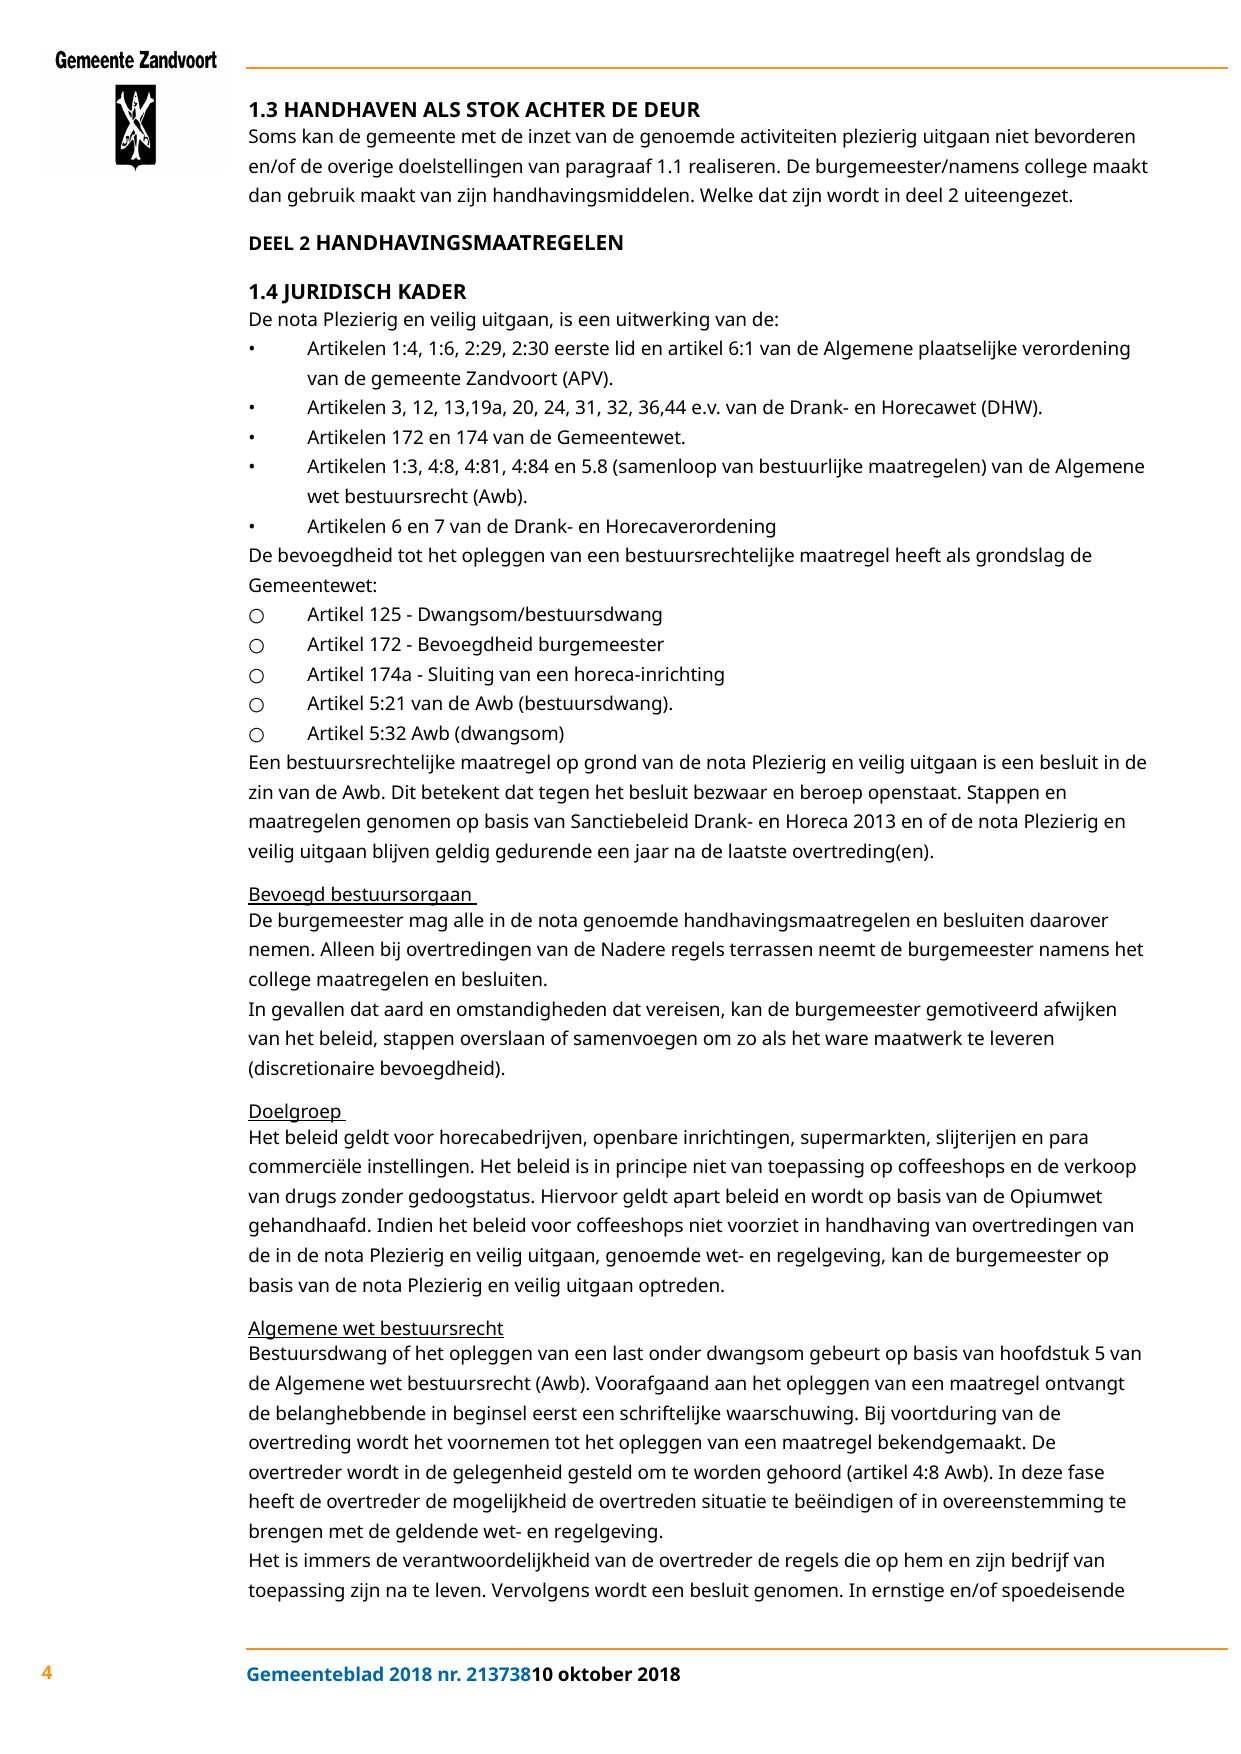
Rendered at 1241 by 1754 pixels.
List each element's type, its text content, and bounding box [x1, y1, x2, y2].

list Artikelen 6 en 7 van de Drank- en Horecaverordening [248, 513, 1152, 538]
text 1.4 JURIDISCH KADER [248, 277, 1152, 306]
text Algemene wet bestuursrecht [248, 1315, 1152, 1341]
text Bevoegd bestuursorgaan [248, 881, 1152, 907]
list Artikelen 1:4, 1:6, 2:29, 2:30 eerste lid en artikel 6:1 van de Algemene plaatselijke verordening van de gemeente Zandvoort (APV). [248, 335, 1152, 391]
list Artikel 5:32 Awb (dwangsom) [248, 720, 1152, 746]
list Artikelen 3, 12, 13,19a, 20, 24, 31, 32, 36,44 e.v. van de Drank- en Horecawet (DHW). [248, 394, 1152, 420]
text De nota Plezierig en veilig uitgaan, is een uitwerking van de: [248, 306, 1152, 331]
text Bestuursdwang of het opleggen van een last onder dwangsom gebeurt op basis van hoofdstuk 5 van de Algemene wet bestuursrecht (Awb). Voorafgaand aan het opleggen van een maatregel ontvangt de belanghebbende in beginsel eerst een schriftelijke waarschuwing. Bij voortduring van de overtreding wordt het voornemen tot het opleggen van een maatregel bekendgemaakt. De overtreder wordt in de gelegenheid gesteld om te worden gehoord (artikel 4:8 Awb). In deze fase heeft de overtreder de mogelijkheid de overtreden situatie te beëindigen of in overeenstemming te brengen met de geldende wet- en regelgeving. [248, 1341, 1152, 1544]
text Een bestuursrechtelijke maatregel op grond van de nota Plezierig en veilig uitgaan is een besluit in de zin van de Awb. Dit betekent dat tegen het besluit bezwaar en beroep openstaat. Stappen en maatregelen genomen op basis van Sanctiebeleid Drank- en Horeca 2013 en of de nota Plezierig en veilig uitgaan blijven geldig gedurende een jaar na de laatste overtreding(en). [248, 749, 1152, 864]
text In gevallen dat aard en omstandigheden dat vereisen, kan de burgemeester gemotiveerd afwijken van het beleid, stappen overslaan of samenvoegen om zo als het ware maatwerk te leveren (discretionaire bevoegdheid). [248, 996, 1152, 1081]
text Het beleid geldt voor horecabedrijven, openbare inrichtingen, supermarkten, slijterijen en para commerciële instellingen. Het beleid is in principe niet van toepassing op coffeeshops en de verkoop van drugs zonder gedoogstatus. Hiervoor geldt apart beleid en wordt op basis van de Opiumwet gehandhaafd. Indien het beleid voor coffeeshops niet voorziet in handhaving van overtredingen van de in de nota Plezierig en veilig uitgaan, genoemde wet- en regelgeving, kan de burgemeester op basis van de nota Plezierig en veilig uitgaan optreden. [248, 1124, 1152, 1297]
list Artikelen 1:3, 4:8, 4:81, 4:84 en 5.8 (samenloop van bestuurlijke maatregelen) van de Algemene wet bestuursrecht (Awb). [248, 454, 1152, 509]
text De burgemeester mag alle in de nota genoemde handhavingsmaatregelen en besluiten daarover nemen. Alleen bij overtredingen van de Nadere regels terrassen neemt de burgemeester namens het college maatregelen en besluiten. [248, 907, 1152, 992]
text Het is immers de verantwoordelijkheid van de overtreder de regels die op hem en zijn bedrijf van toepassing zijn na te leven. Vervolgens wordt een besluit genomen. In ernstige en/of spoedeisende [248, 1548, 1152, 1603]
picture [41, 47, 231, 172]
text Soms kan de gemeente met de inzet van de genoemde activiteiten plezierig uitgaan niet bevorderen en/of de overige doelstellingen van paragraaf 1.1 realiseren. De burgemeester/namens college maakt dan gebruik maakt van zijn handhavingsmiddelen. Welke dat zijn wordt in deel 2 uiteengezet. [248, 123, 1152, 208]
list Artikel 174a - Sluiting van een horeca-inrichting [248, 661, 1152, 686]
text Doelgroep [248, 1098, 1152, 1124]
text 1.3 HANDHAVEN ALS STOK ACHTER DE DEUR [248, 95, 1152, 123]
list Artikel 5:21 van de Awb (bestuursdwang). [248, 690, 1152, 716]
list Artikelen 172 en 174 van de Gemeentewet. [248, 424, 1152, 450]
list Artikel 125 - Dwangsom/bestuursdwang [248, 602, 1152, 627]
list Artikel 172 - Bevoegdheid burgemeester [248, 631, 1152, 657]
text DEEL 2 HANDHAVINGSMAATREGELEN [248, 228, 1152, 256]
text De bevoegdheid tot het opleggen van een bestuursrechtelijke maatregel heeft als grondslag de Gemeentewet: [248, 542, 1152, 598]
